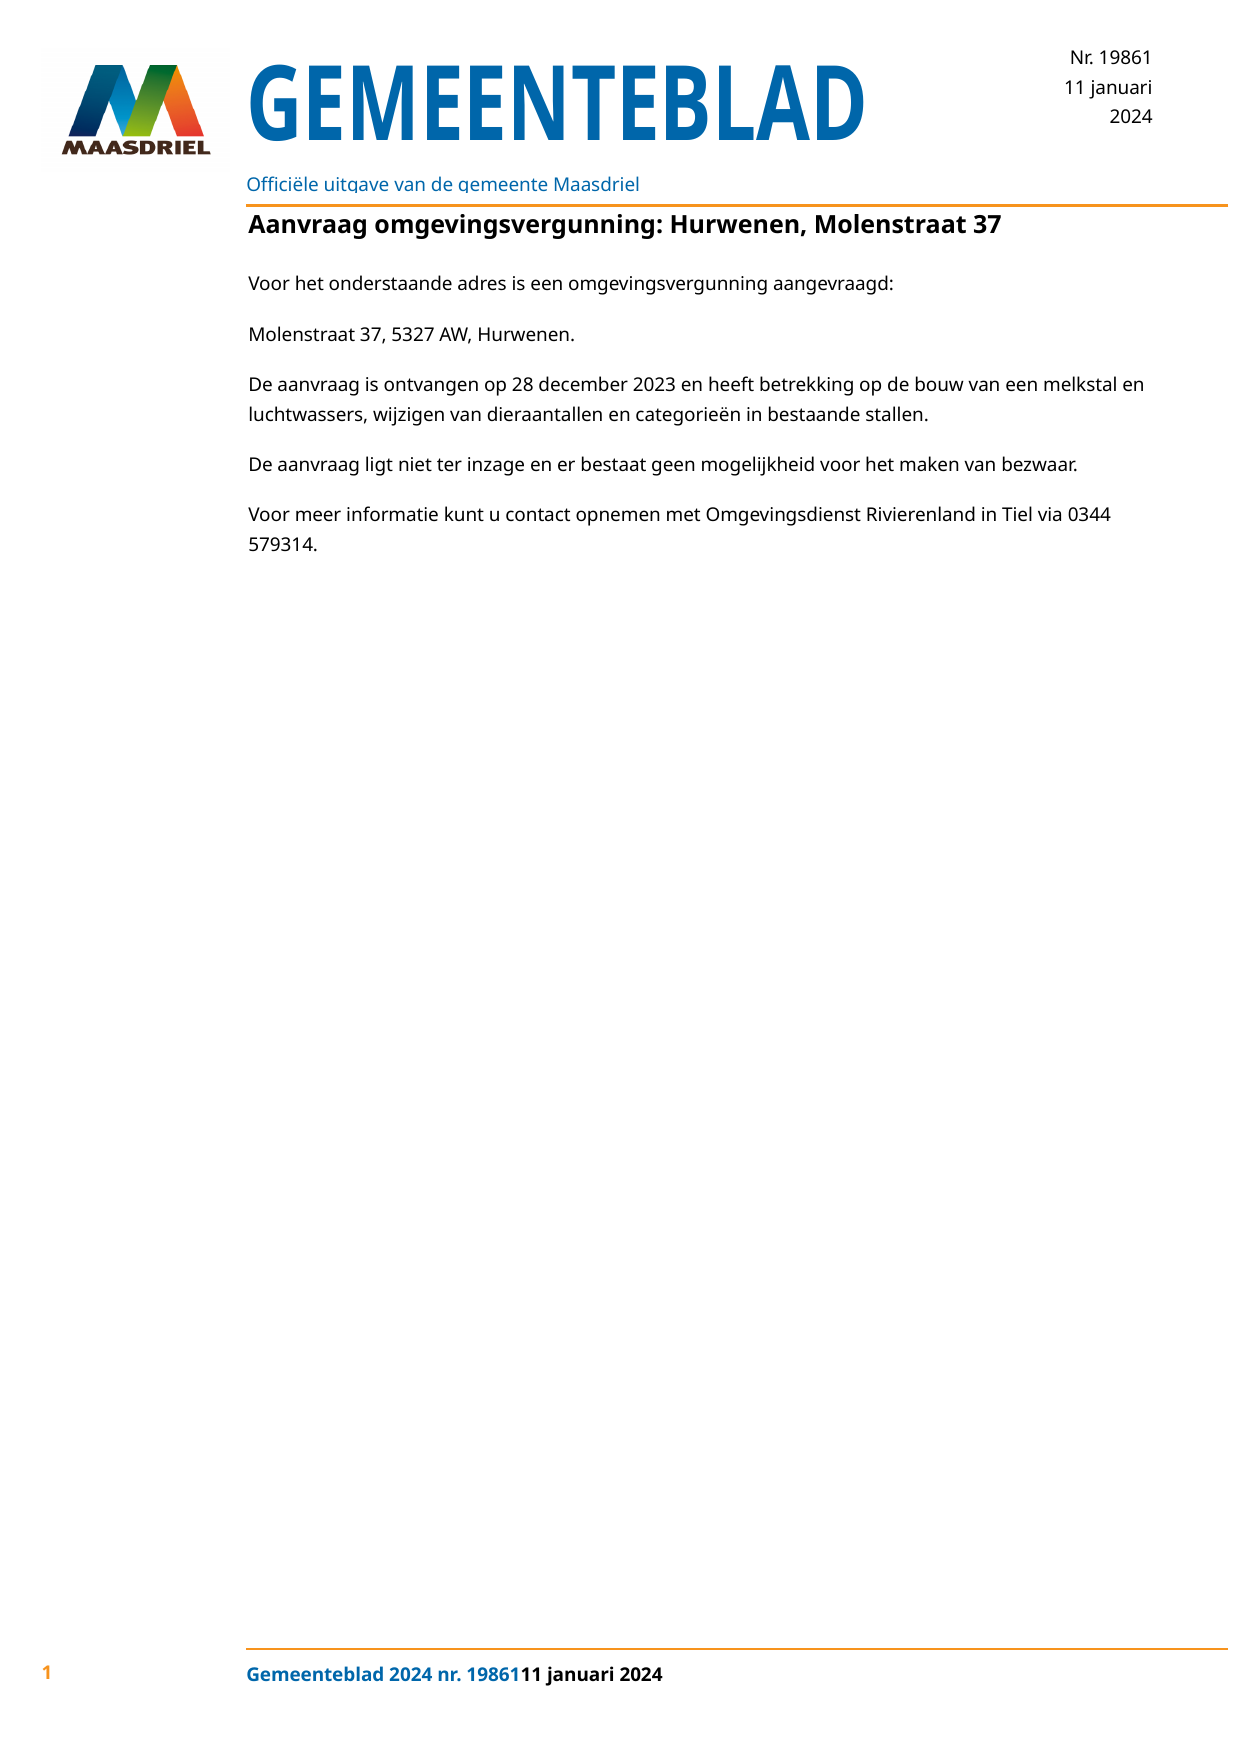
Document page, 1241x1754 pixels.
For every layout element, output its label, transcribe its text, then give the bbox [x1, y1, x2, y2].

picture [41, 47, 231, 172]
text Molenstraat 37, 5327 AW, Hurwenen. [248, 321, 1152, 346]
text De aanvraag ligt niet ter inzage en er bestaat geen mogelijkheid voor het maken van bezwaar. [248, 451, 1152, 477]
text Voor het onderstaande adres is een omgevingsvergunning aangevraagd: [248, 270, 1152, 296]
text De aanvraag is ontvangen op 28 december 2023 en heeft betrekking op de bouw van een melkstal en luchtwassers, wijzigen van dieraantallen en categorieën in bestaande stallen. [248, 371, 1152, 426]
text Voor meer informatie kunt u contact opnemen met Omgevingsdienst Rivierenland in Tiel via 0344 579314. [248, 502, 1152, 557]
text Aanvraag omgevingsvergunning: Hurwenen, Molenstraat 37 [248, 207, 1152, 241]
